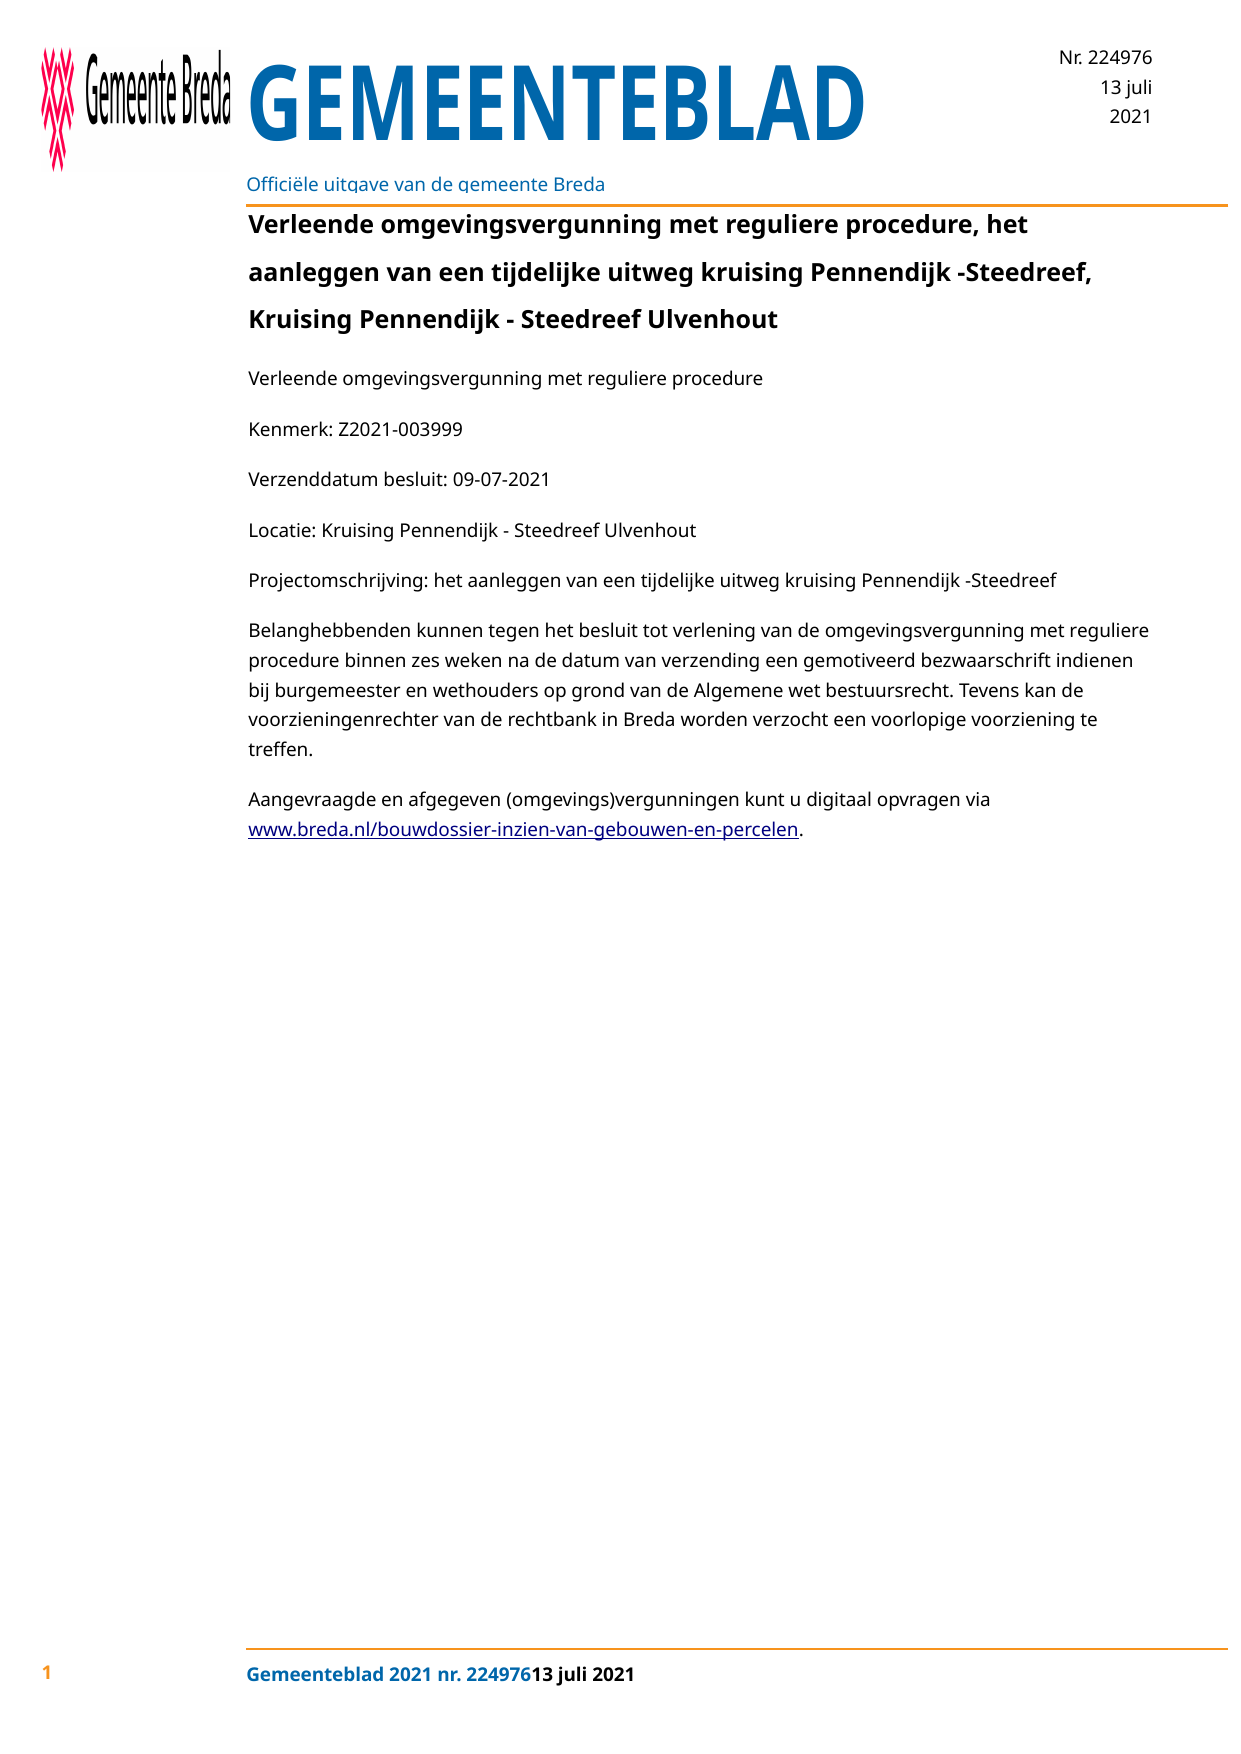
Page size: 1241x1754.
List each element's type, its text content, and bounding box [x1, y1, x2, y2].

text Belanghebbenden kunnen tegen het besluit tot verlening van de omgevingsvergunning met reguliere procedure binnen zes weken na de datum van verzending een gemotiveerd bezwaarschrift indienen bij burgemeester en wethouders op grond van de Algemene wet bestuursrecht. Tevens kan de voorzieningenrechter van de rechtbank in Breda worden verzocht een voorlopige voorziening te treffen. [248, 618, 1152, 762]
text Locatie: Kruising Pennendijk - Steedreef Ulvenhout [248, 517, 1152, 542]
text Verleende omgevingsvergunning met reguliere procedure, het aanleggen van een tijdelijke uitweg kruising Pennendijk -Steedreef, Kruising Pennendijk - Steedreef Ulvenhout [248, 207, 1152, 336]
text Verleende omgevingsvergunning met reguliere procedure [248, 366, 1152, 391]
picture [41, 47, 231, 172]
text Aangevraagde en afgegeven (omgevings)vergunningen kunt u digitaal opvragen via www.breda.nl/bouwdossier-inzien-van-gebouwen-en-percelen. [248, 786, 1152, 842]
text Projectomschrijving: het aanleggen van een tijdelijke uitweg kruising Pennendijk -Steedreef [248, 567, 1152, 593]
text Kenmerk: Z2021-003999 [248, 416, 1152, 442]
text Verzenddatum besluit: 09-07-2021 [248, 466, 1152, 492]
